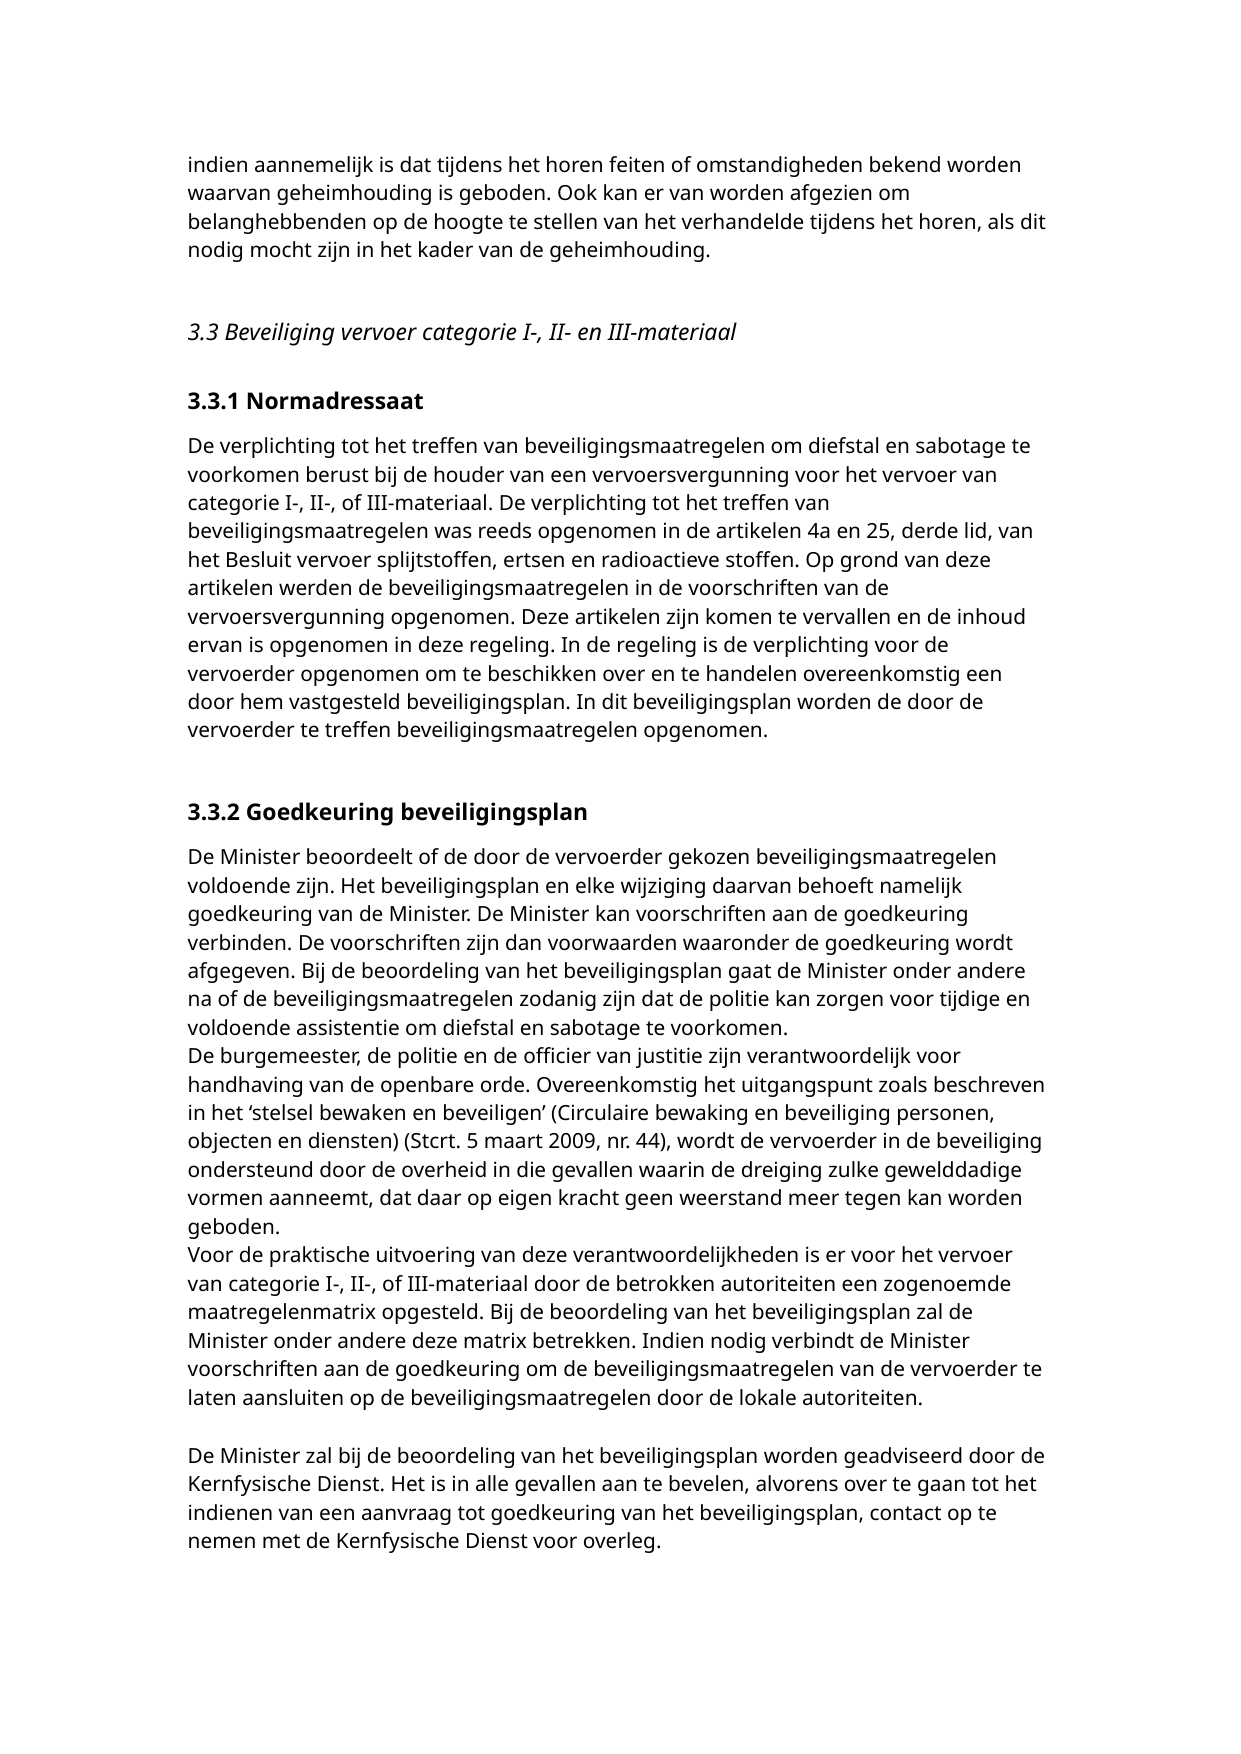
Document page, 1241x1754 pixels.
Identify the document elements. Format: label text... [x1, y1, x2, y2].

text De Minister beoordeelt of de door de vervoerder gekozen beveiligingsmaatregelen voldoende zijn. Het beveiligingsplan en elke wijziging daarvan behoeft namelijk goedkeuring van de Minister. De Minister kan voorschriften aan de goedkeuring verbinden. De voorschriften zijn dan voorwaarden waaronder de goedkeuring wordt afgegeven. Bij de beoordeling van het beveiligingsplan gaat de Minister onder andere na of de beveiligingsmaatregelen zodanig zijn dat de politie kan zorgen voor tijdige en voldoende assistentie om diefstal en sabotage te voorkomen. [187, 842, 1053, 1041]
subtitle 3.3.2 Goedkeuring beveiligingsplan [187, 796, 1053, 827]
subtitle 3.3.1 Normadressaat [187, 385, 1053, 416]
text De burgemeester, de politie en de officier van justitie zijn verantwoordelijk voor handhaving van de openbare orde. Overeenkomstig het uitgangspunt zoals beschreven in het ‘stelsel bewaken en beveiligen’ (Circulaire bewaking en beveiliging personen, objecten en diensten) (Stcrt. 5 maart 2009, nr. 44), wordt de vervoerder in de beveiliging ondersteund door de overheid in die gevallen waarin de dreiging zulke gewelddadige vormen aanneemt, dat daar op eigen kracht geen weerstand meer tegen kan worden geboden. [187, 1041, 1053, 1240]
text De verplichting tot het treffen van beveiligingsmaatregelen om diefstal en sabotage te voorkomen berust bij de houder van een vervoersvergunning voor het vervoer van categorie I-, II-, of III-materiaal. De verplichting tot het treffen van beveiligingsmaatregelen was reeds opgenomen in de artikelen 4a en 25, derde lid, van het Besluit vervoer splijtstoffen, ertsen en radioactieve stoffen. Op grond van deze artikelen werden de beveiligingsmaatregelen in de voorschriften van de vervoersvergunning opgenomen. Deze artikelen zijn komen te vervallen en de inhoud ervan is opgenomen in deze regeling. In de regeling is de verplichting voor de vervoerder opgenomen om te beschikken over en te handelen overeenkomstig een door hem vastgesteld beveiligingsplan. In dit beveiligingsplan worden de door de vervoerder te treffen beveiligingsmaatregelen opgenomen. [187, 431, 1053, 744]
subtitle 3.3 Beveiliging vervoer categorie I-, II- en III-materiaal [187, 316, 1053, 347]
text indien aannemelijk is dat tijdens het horen feiten of omstandigheden bekend worden waarvan geheimhouding is geboden. Ook kan er van worden afgezien om belanghebbenden op de hoogte te stellen van het verhandelde tijdens het horen, als dit nodig mocht zijn in het kader van de geheimhouding. [187, 150, 1053, 264]
text Voor de praktische uitvoering van deze verantwoordelijkheden is er voor het vervoer van categorie I-, II-, of III-materiaal door de betrokken autoriteiten een zogenoemde maatregelenmatrix opgesteld. Bij de beoordeling van het beveiligingsplan zal de Minister onder andere deze matrix betrekken. Indien nodig verbindt de Minister voorschriften aan de goedkeuring om de beveiligingsmaatregelen van de vervoerder te laten aansluiten op de beveiligingsmaatregelen door de lokale autoriteiten. [187, 1240, 1053, 1411]
text De Minister zal bij de beoordeling van het beveiligingsplan worden geadviseerd door de Kernfysische Dienst. Het is in alle gevallen aan te bevelen, alvorens over te gaan tot het indienen van een aanvraag tot goedkeuring van het beveiligingsplan, contact op te nemen met de Kernfysische Dienst voor overleg. [187, 1441, 1053, 1555]
